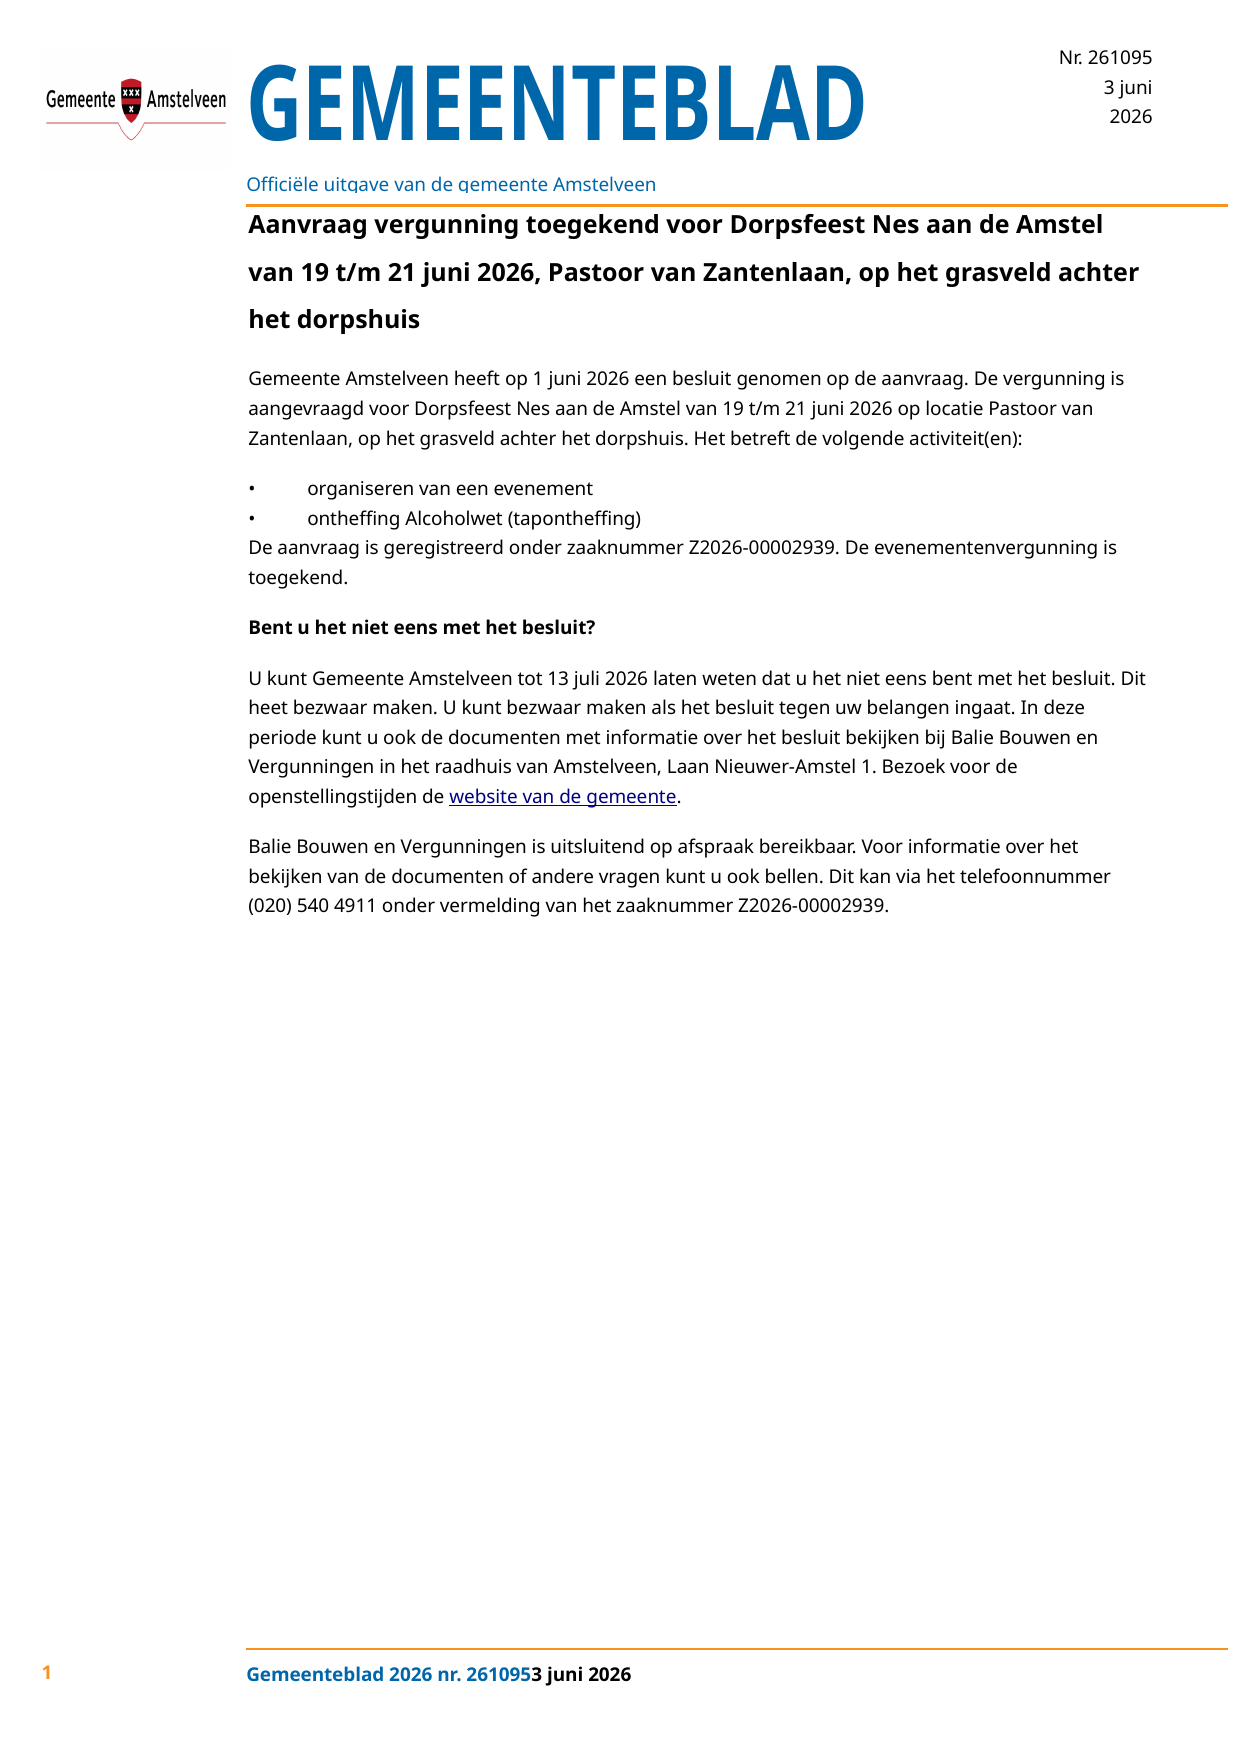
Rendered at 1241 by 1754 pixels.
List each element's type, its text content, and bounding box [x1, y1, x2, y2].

list ontheffing Alcoholwet (tapontheffing) [248, 505, 1152, 530]
text De aanvraag is geregistreerd onder zaaknummer Z2026-00002939. De evenementenvergunning is toegekend. [248, 534, 1152, 589]
text Aanvraag vergunning toegekend voor Dorpsfeest Nes aan de Amstel van 19 t/m 21 juni 2026, Pastoor van Zantenlaan, op het grasveld achter het dorpshuis [248, 207, 1152, 336]
text Gemeente Amstelveen heeft op 1 juni 2026 een besluit genomen op de aanvraag. De vergunning is aangevraagd voor Dorpsfeest Nes aan de Amstel van 19 t/m 21 juni 2026 op locatie Pastoor van Zantenlaan, op het grasveld achter het dorpshuis. Het betreft de volgende activiteit(en): [248, 366, 1152, 450]
picture [41, 47, 231, 172]
list organiseren van een evenement [248, 475, 1152, 501]
text Balie Bouwen en Vergunningen is uitsluitend op afspraak bereikbaar. Voor informatie over het bekijken van de documenten of andere vragen kunt u ook bellen. Dit kan via het telefoonnummer (020) 540 4911 onder vermelding van het zaaknummer Z2026-00002939. [248, 833, 1152, 918]
text Bent u het niet eens met het besluit? [248, 614, 1152, 640]
text U kunt Gemeente Amstelveen tot 13 juli 2026 laten weten dat u het niet eens bent met het besluit. Dit heet bezwaar maken. U kunt bezwaar maken als het besluit tegen uw belangen ingaat. In deze periode kunt u ook de documenten met informatie over het besluit bekijken bij Balie Bouwen en Vergunningen in het raadhuis van Amstelveen, Laan Nieuwer-Amstel 1. Bezoek voor de openstellingstijden de website van de gemeente. [248, 665, 1152, 809]
